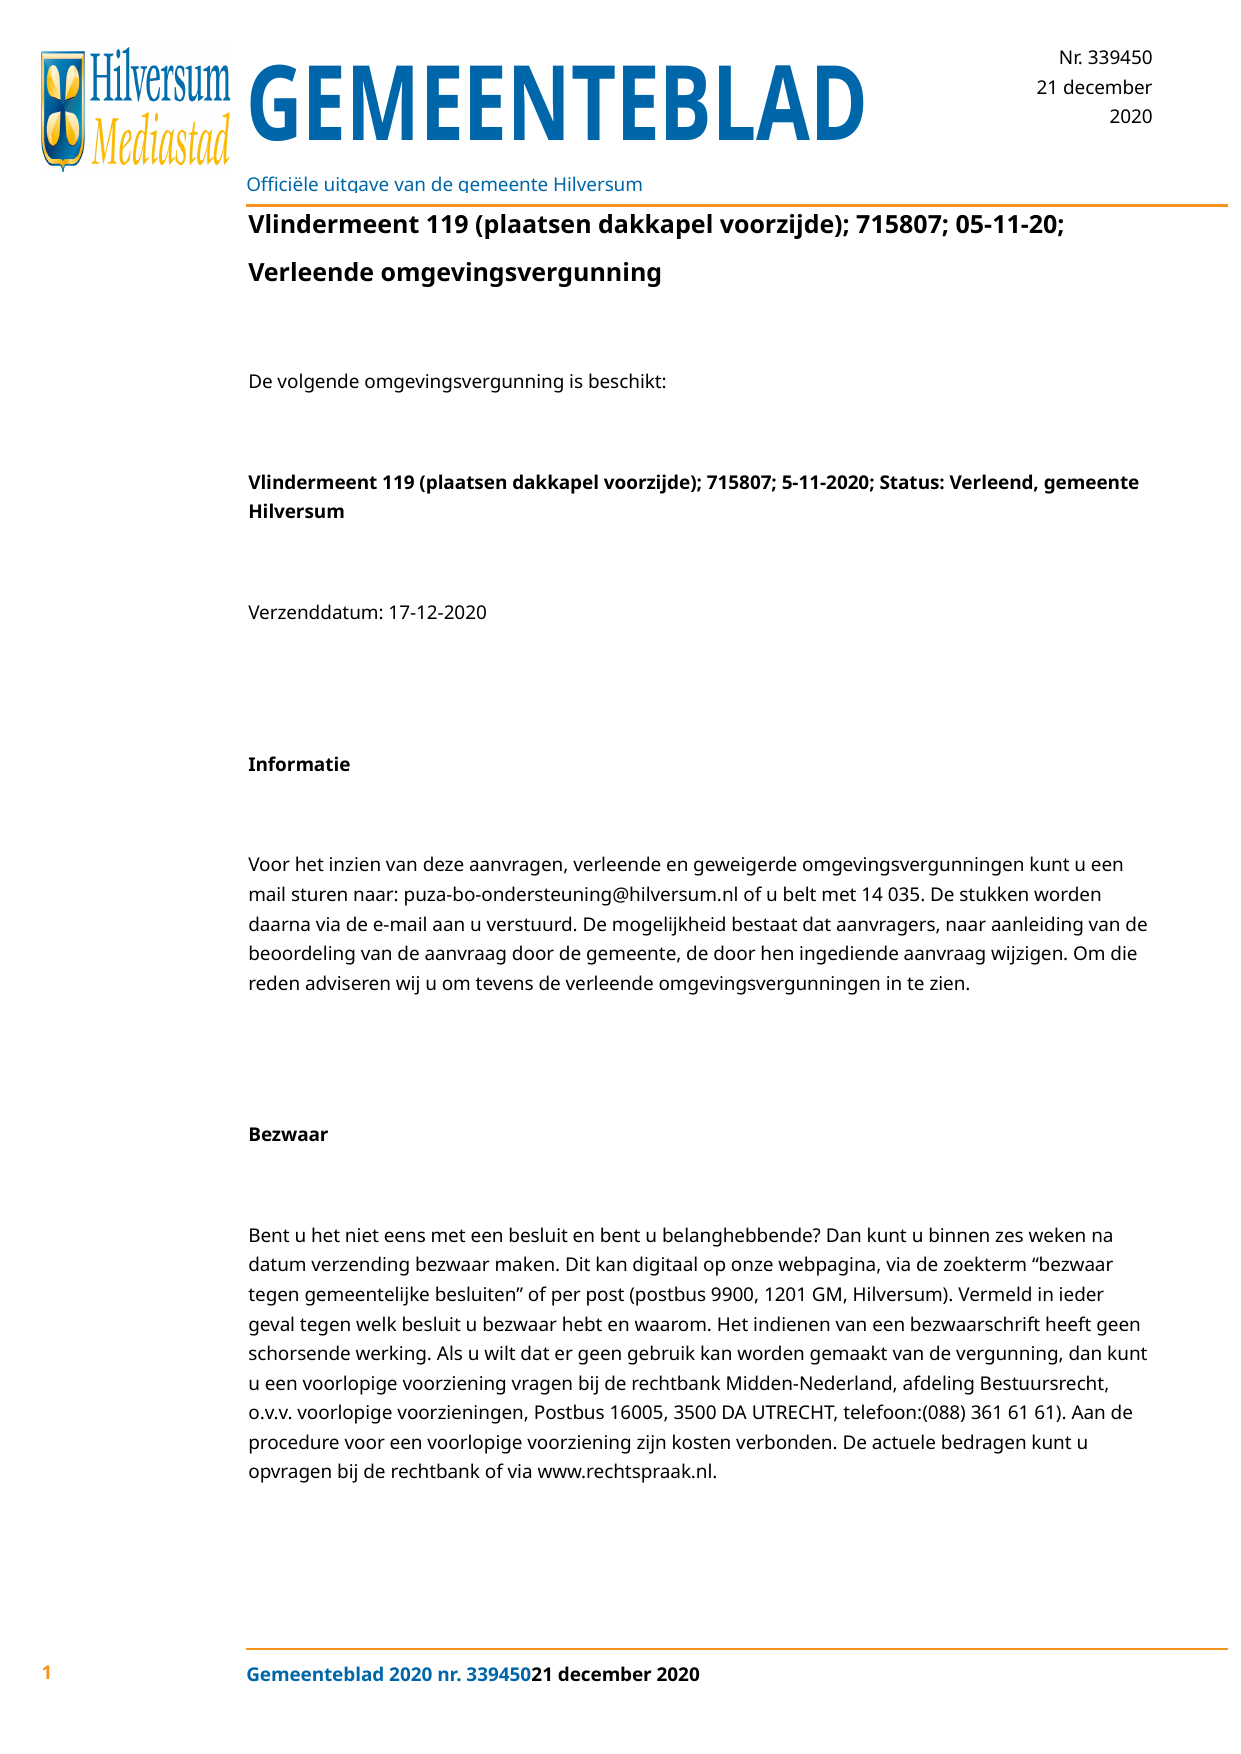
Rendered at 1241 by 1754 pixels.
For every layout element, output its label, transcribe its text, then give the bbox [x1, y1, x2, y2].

text Voor het inzien van deze aanvragen, verleende en geweigerde omgevingsvergunningen kunt u een mail sturen naar: puza-bo-ondersteuning@hilversum.nl of u belt met 14 035. De stukken worden daarna via de e-mail aan u verstuurd. De mogelijkheid bestaat dat aanvragers, naar aanleiding van de beoordeling van de aanvraag door de gemeente, de door hen ingediende aanvraag wijzigen. Om die reden adviseren wij u om tevens de verleende omgevingsvergunningen in te zien. [248, 852, 1152, 996]
text Informatie [248, 751, 1152, 777]
picture [41, 47, 231, 172]
text Vlindermeent 119 (plaatsen dakkapel voorzijde); 715807; 05-11-20; Verleende omgevingsvergunning [248, 207, 1152, 288]
text Vlindermeent 119 (plaatsen dakkapel voorzijde); 715807; 5-11-2020; Status: Verleend, gemeente Hilversum [248, 469, 1152, 524]
text Bezwaar [248, 1121, 1152, 1147]
text De volgende omgevingsvergunning is beschikt: [248, 368, 1152, 394]
text Verzenddatum: 17-12-2020 [248, 599, 1152, 625]
text Bent u het niet eens met een besluit en bent u belanghebbende? Dan kunt u binnen zes weken na datum verzending bezwaar maken. Dit kan digitaal op onze webpagina, via de zoekterm “bezwaar tegen gemeentelijke besluiten” of per post (postbus 9900, 1201 GM, Hilversum). Vermeld in ieder geval tegen welk besluit u bezwaar hebt en waarom. Het indienen van een bezwaarschrift heeft geen schorsende werking. Als u wilt dat er geen gebruik kan worden gemaakt van de vergunning, dan kunt u een voorlopige voorziening vragen bij de rechtbank Midden-Nederland, afdeling Bestuursrecht, o.v.v. voorlopige voorzieningen, Postbus 16005, 3500 DA UTRECHT, telefoon:(088) 361 61 61). Aan de procedure voor een voorlopige voorziening zijn kosten verbonden. De actuele bedragen kunt u opvragen bij de rechtbank of via www.rechtspraak.nl. [248, 1222, 1152, 1484]
